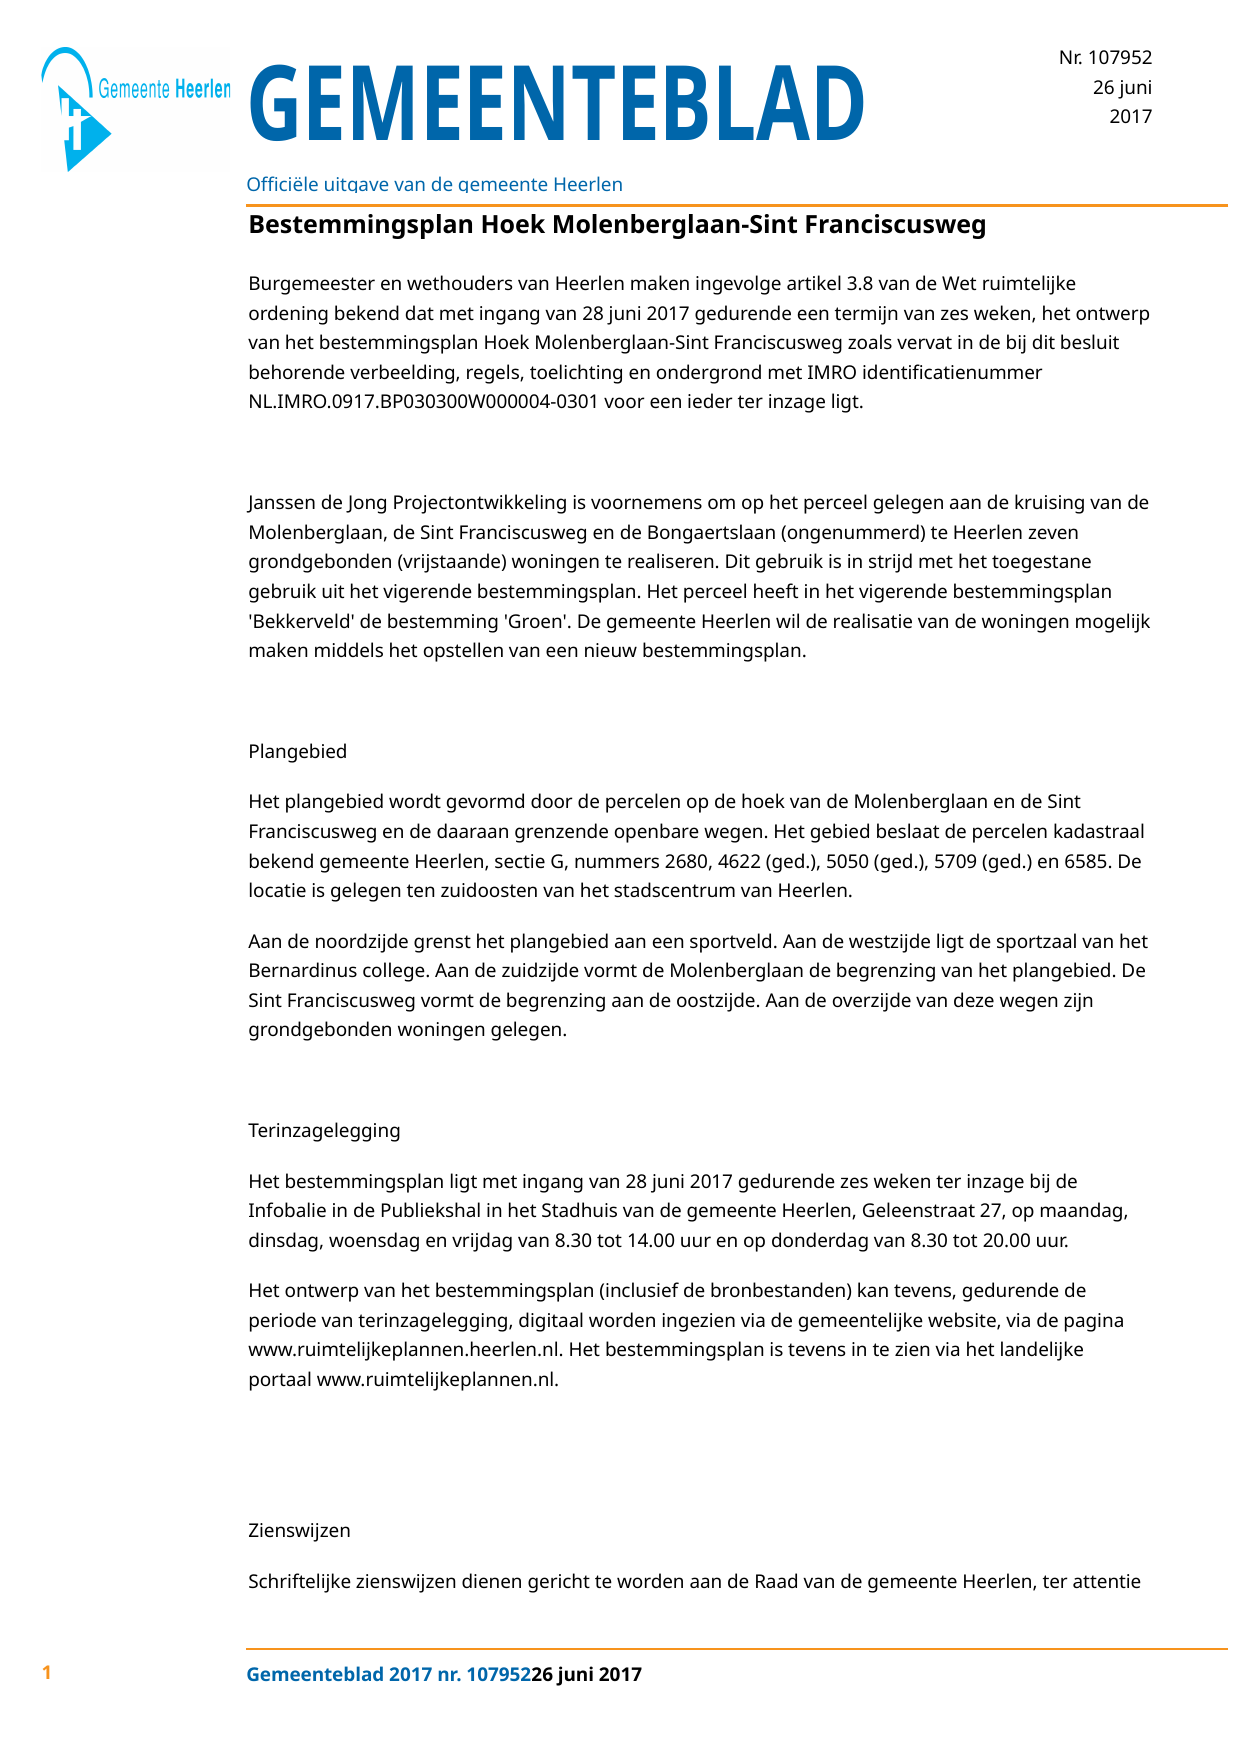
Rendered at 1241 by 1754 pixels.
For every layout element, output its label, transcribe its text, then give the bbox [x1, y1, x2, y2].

text Schriftelijke zienswijzen dienen gericht te worden aan de Raad van de gemeente Heerlen, ter attentie [248, 1568, 1152, 1593]
text Aan de noordzijde grenst het plangebied aan een sportveld. Aan de westzijde ligt de sportzaal van het Bernardinus college. Aan de zuidzijde vormt de Molenberglaan de begrenzing van het plangebied. De Sint Franciscusweg vormt de begrenzing aan de oostzijde. Aan de overzijde van deze wegen zijn grondgebonden woningen gelegen. [248, 928, 1152, 1042]
text Plangebied [248, 738, 1152, 764]
picture [41, 47, 231, 172]
text Het plangebied wordt gevormd door de percelen op de hoek van de Molenberglaan en de Sint Franciscusweg en de daaraan grenzende openbare wegen. Het gebied beslaat de percelen kadastraal bekend gemeente Heerlen, sectie G, nummers 2680, 4622 (ged.), 5050 (ged.), 5709 (ged.) en 6585. De locatie is gelegen ten zuidoosten van het stadscentrum van Heerlen. [248, 789, 1152, 903]
picture [41, 47, 58, 70]
text Het ontwerp van het bestemmingsplan (inclusief de bronbestanden) kan tevens, gedurende de periode van terinzagelegging, digitaal worden ingezien via de gemeentelijke website, via de pagina www.ruimtelijkeplannen.heerlen.nl. Het bestemmingsplan is tevens in te zien via het landelijke portaal www.ruimtelijkeplannen.nl. [248, 1277, 1152, 1392]
text Janssen de Jong Projectontwikkeling is voornemens om op het perceel gelegen aan de kruising van de Molenberglaan, de Sint Franciscusweg en de Bongaertslaan (ongenummerd) te Heerlen zeven grondgebonden (vrijstaande) woningen te realiseren. Dit gebruik is in strijd met het toegestane gebruik uit het vigerende bestemmingsplan. Het perceel heeft in het vigerende bestemmingsplan 'Bekkerveld' de bestemming 'Groen'. De gemeente Heerlen wil de realisatie van de woningen mogelijk maken middels het opstellen van een nieuw bestemmingsplan. [248, 489, 1152, 663]
text Het bestemmingsplan ligt met ingang van 28 juni 2017 gedurende zes weken ter inzage bij de Infobalie in de Publiekshal in het Stadhuis van de gemeente Heerlen, Geleenstraat 27, op maandag, dinsdag, woensdag en vrijdag van 8.30 tot 14.00 uur en op donderdag van 8.30 tot 20.00 uur. [248, 1168, 1152, 1253]
text Bestemmingsplan Hoek Molenberglaan-Sint Franciscusweg [248, 207, 1152, 241]
text Burgemeester en wethouders van Heerlen maken ingevolge artikel 3.8 van de Wet ruimtelijke ordening bekend dat met ingang van 28 juni 2017 gedurende een termijn van zes weken, het ontwerp van het bestemmingsplan Hoek Molenberglaan-Sint Franciscusweg zoals vervat in de bij dit besluit behorende verbeelding, regels, toelichting en ondergrond met IMRO identificatienummer NL.IMRO.0917.BP030300W000004-0301 voor een ieder ter inzage ligt. [248, 270, 1152, 414]
text Terinzagelegging [248, 1117, 1152, 1143]
text Zienswijzen [248, 1517, 1152, 1543]
